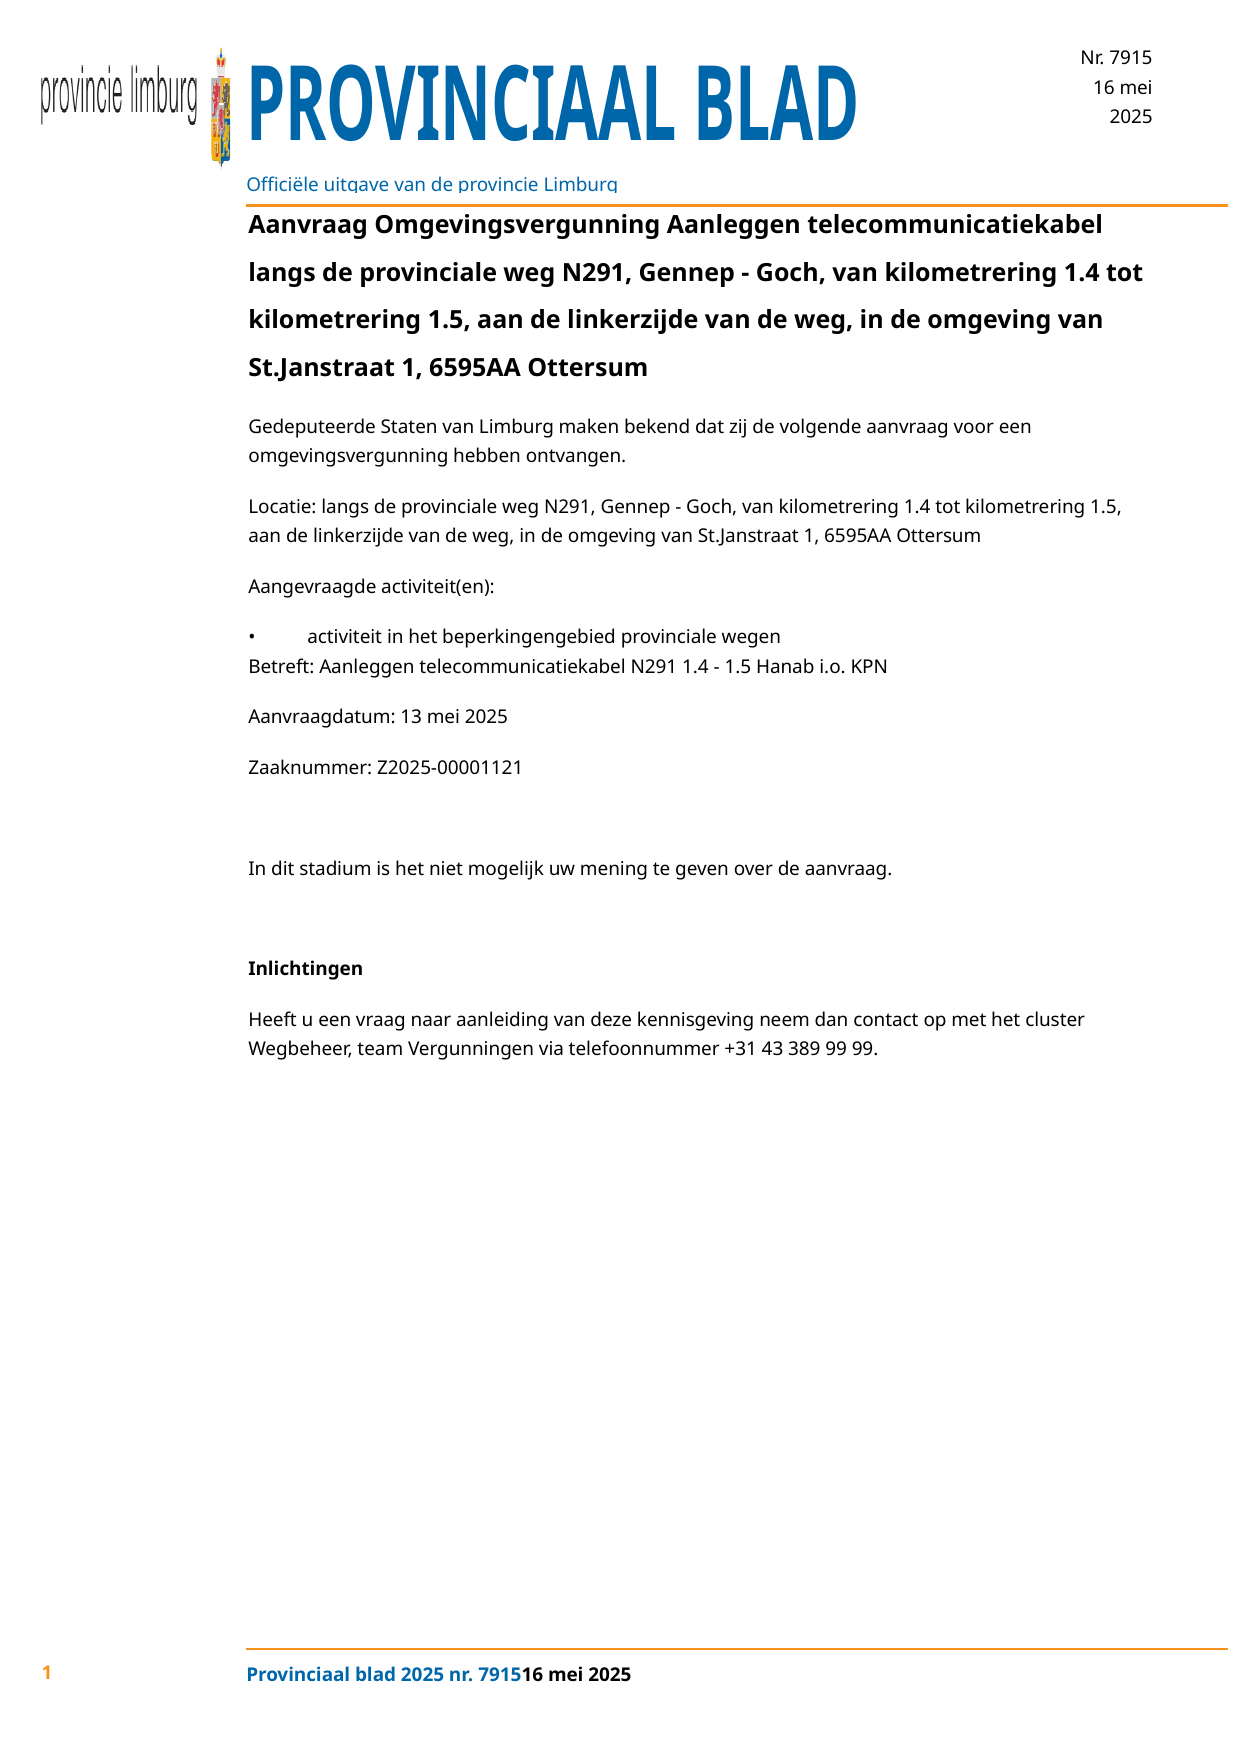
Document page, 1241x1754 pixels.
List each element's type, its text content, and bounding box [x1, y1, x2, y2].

list activiteit in het beperkingengebied provinciale wegen [248, 623, 1152, 649]
text Aangevraagde activiteit(en): [248, 573, 1152, 599]
text In dit stadium is het niet mogelijk uw mening te geven over de aanvraag. [248, 855, 1152, 881]
text Heeft u een vraag naar aanleiding van deze kennisgeving neem dan contact op met het cluster Wegbeheer, team Vergunningen via telefoonnummer +31 43 389 99 99. [248, 1006, 1152, 1061]
text Zaaknummer: Z2025-00001121 [248, 754, 1152, 780]
text Aanvraag Omgevingsvergunning Aanleggen telecommunicatiekabel langs de provinciale weg N291, Gennep - Goch, van kilometrering 1.4 tot kilometrering 1.5, aan de linkerzijde van de weg, in de omgeving van St.Janstraat 1, 6595AA Ottersum [248, 207, 1152, 384]
text Aanvraagdatum: 13 mei 2025 [248, 703, 1152, 729]
text Locatie: langs de provinciale weg N291, Gennep - Goch, van kilometrering 1.4 tot kilometrering 1.5, aan de linkerzijde van de weg, in de omgeving van St.Janstraat 1, 6595AA Ottersum [248, 493, 1152, 548]
text Gedeputeerde Staten van Limburg maken bekend dat zij de volgende aanvraag voor een omgevingsvergunning hebben ontvangen. [248, 413, 1152, 468]
text Betreft: Aanleggen telecommunicatiekabel N291 1.4 - 1.5 Hanab i.o. KPN [248, 653, 1152, 679]
picture [41, 47, 231, 172]
text Inlichtingen [248, 956, 1152, 981]
